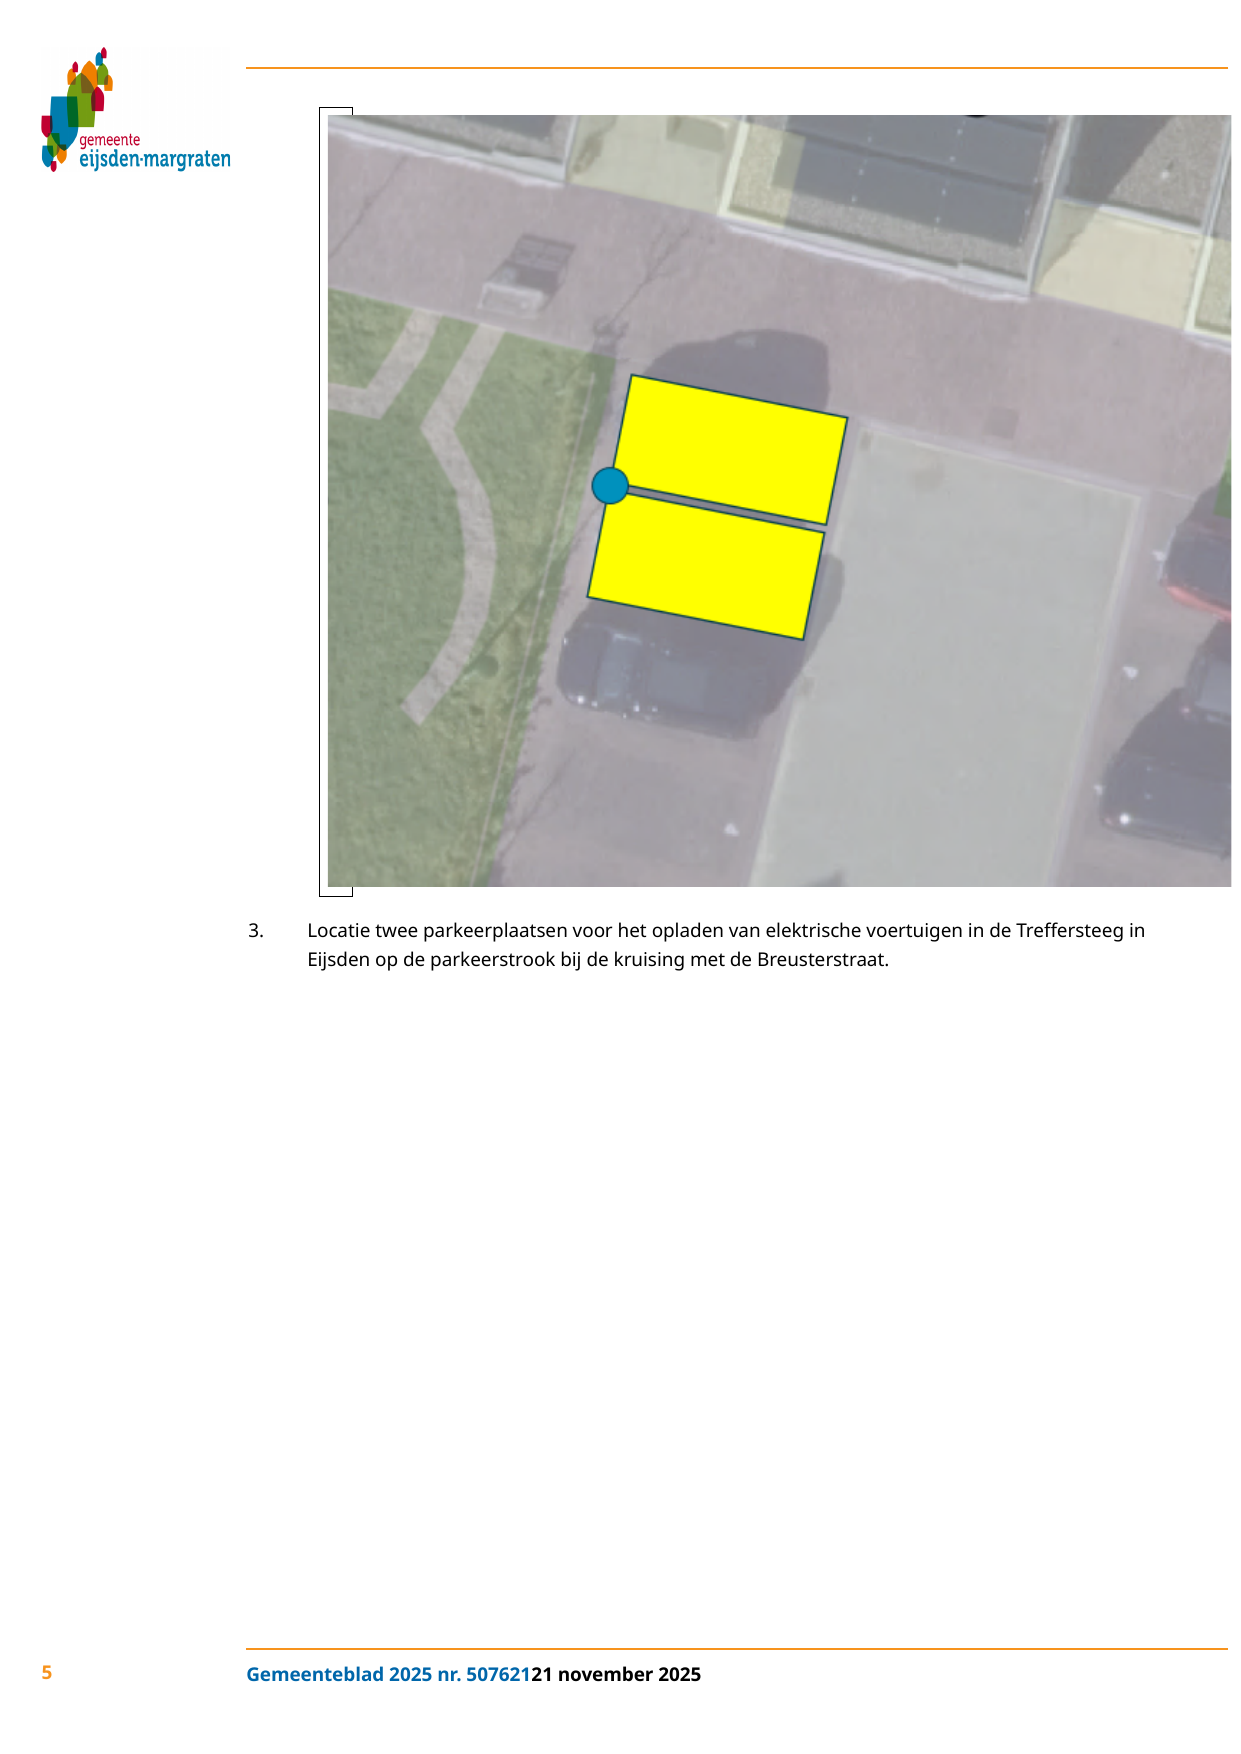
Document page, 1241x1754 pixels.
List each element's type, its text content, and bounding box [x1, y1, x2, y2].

picture [327, 115, 1232, 887]
list Locatie twee parkeerplaatsen voor het opladen van elektrische voertuigen in de Treffersteeg in Eijsden op de parkeerstrook bij de kruising met de Breusterstraat. [248, 917, 1152, 972]
picture [41, 47, 231, 172]
